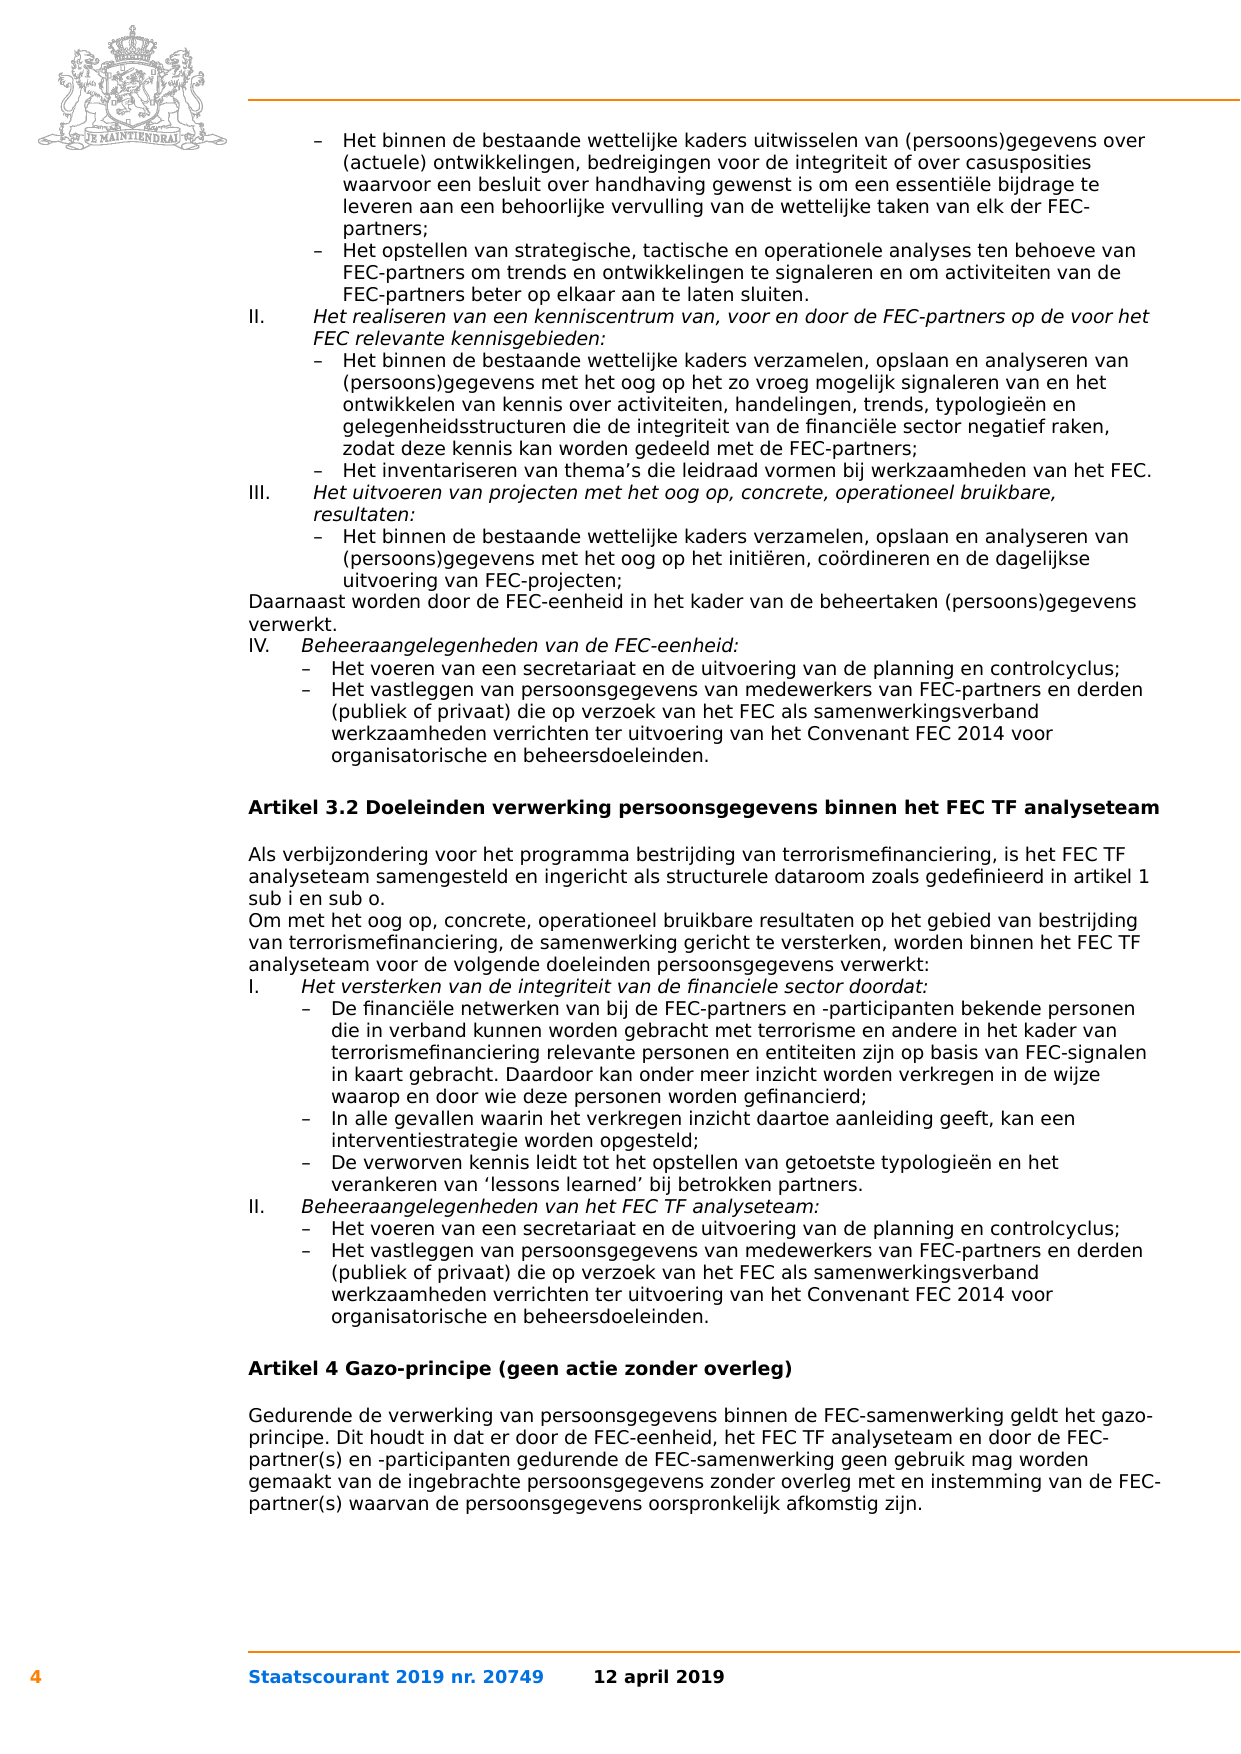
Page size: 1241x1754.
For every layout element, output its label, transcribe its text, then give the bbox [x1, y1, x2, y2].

text III. Het uitvoeren van projecten met het oog op, concrete, operationeel bruikbare, resultaten: [248, 482, 1163, 526]
text – Het vastleggen van persoonsgegevens van medewerkers van FEC-partners en derden (publiek of privaat) die op verzoek van het FEC als samenwerkingsverband werkzaamheden verrichten ter uitvoering van het Convenant FEC 2014 voor organisatorische en beheersdoeleinden. [301, 1240, 1163, 1328]
text – In alle gevallen waarin het verkregen inzicht daartoe aanleiding geeft, kan een interventiestrategie worden opgesteld; [301, 1108, 1163, 1152]
subtitle Artikel 3.2 Doeleinden verwerking persoonsgegevens binnen het FEC TF analyseteam [248, 797, 1163, 819]
text – De financiële netwerken van bij de FEC-partners en -participanten bekende personen die in verband kunnen worden gebracht met terrorisme en andere in het kader van terrorismefinanciering relevante personen en entiteiten zijn op basis van FEC-signalen in kaart gebracht. Daardoor kan onder meer inzicht worden verkregen in de wijze waarop en door wie deze personen worden gefinancierd; [301, 998, 1163, 1108]
text – Het vastleggen van persoonsgegevens van medewerkers van FEC-partners en derden (publiek of privaat) die op verzoek van het FEC als samenwerkingsverband werkzaamheden verrichten ter uitvoering van het Convenant FEC 2014 voor organisatorische en beheersdoeleinden. [301, 679, 1163, 767]
text Daarnaast worden door de FEC-eenheid in het kader van de beheertaken (persoons)gegevens verwerkt. [248, 591, 1163, 635]
text Als verbijzondering voor het programma bestrijding van terrorismefinanciering, is het FEC TF analyseteam samengesteld en ingericht als structurele dataroom zoals gedefinieerd in artikel 1 sub i en sub o. [248, 844, 1163, 910]
picture [38, 25, 227, 150]
text – Het voeren van een secretariaat en de uitvoering van de planning en controlcyclus; [301, 1218, 1163, 1240]
text – Het binnen de bestaande wettelijke kaders verzamelen, opslaan en analyseren van (persoons)gegevens met het oog op het initiëren, coördineren en de dagelijkse uitvoering van FEC-projecten; [313, 526, 1163, 591]
subtitle Artikel 4 Gazo-principe (geen actie zonder overleg) [248, 1358, 1163, 1380]
text Gedurende de verwerking van persoonsgegevens binnen de FEC-samenwerking geldt het gazo-principe. Dit houdt in dat er door de FEC-eenheid, het FEC TF analyseteam en door de FEC-partner(s) en -participanten gedurende de FEC-samenwerking geen gebruik mag worden gemaakt van de ingebrachte persoonsgegevens zonder overleg met en instemming van de FEC-partner(s) waarvan de persoonsgegevens oorspronkelijk afkomstig zijn. [248, 1405, 1163, 1515]
text – Het opstellen van strategische, tactische en operationele analyses ten behoeve van FEC-partners om trends en ontwikkelingen te signaleren en om activiteiten van de FEC-partners beter op elkaar aan te laten sluiten. [313, 240, 1163, 306]
text – Het inventariseren van thema’s die leidraad vormen bij werkzaamheden van het FEC. [313, 459, 1163, 482]
text – Het voeren van een secretariaat en de uitvoering van de planning en controlcyclus; [301, 657, 1163, 679]
text Om met het oog op, concrete, operationeel bruikbare resultaten op het gebied van bestrijding van terrorismefinanciering, de samenwerking gericht te versterken, worden binnen het FEC TF analyseteam voor de volgende doeleinden persoonsgegevens verwerkt: [248, 910, 1163, 976]
text – Het binnen de bestaande wettelijke kaders uitwisselen van (persoons)gegevens over (actuele) ontwikkelingen, bedreigingen voor de integriteit of over casusposities waarvoor een besluit over handhaving gewenst is om een essentiële bijdrage te leveren aan een behoorlijke vervulling van de wettelijke taken van elk der FEC-partners; [313, 130, 1163, 240]
text IV. Beheeraangelegenheden van de FEC-eenheid: [248, 635, 1163, 657]
text – De verworven kennis leidt tot het opstellen van getoetste typologieën en het verankeren van ‘lessons learned’ bij betrokken partners. [301, 1152, 1163, 1196]
text II. Het realiseren van een kenniscentrum van, voor en door de FEC-partners op de voor het FEC relevante kennisgebieden: [248, 306, 1163, 350]
text I. Het versterken van de integriteit van de financiele sector doordat: [248, 976, 1163, 998]
text – Het binnen de bestaande wettelijke kaders verzamelen, opslaan en analyseren van (persoons)gegevens met het oog op het zo vroeg mogelijk signaleren van en het ontwikkelen van kennis over activiteiten, handelingen, trends, typologieën en gelegenheidsstructuren die de integriteit van de financiële sector negatief raken, zodat deze kennis kan worden gedeeld met de FEC-partners; [313, 350, 1163, 459]
text II. Beheeraangelegenheden van het FEC TF analyseteam: [248, 1196, 1163, 1218]
